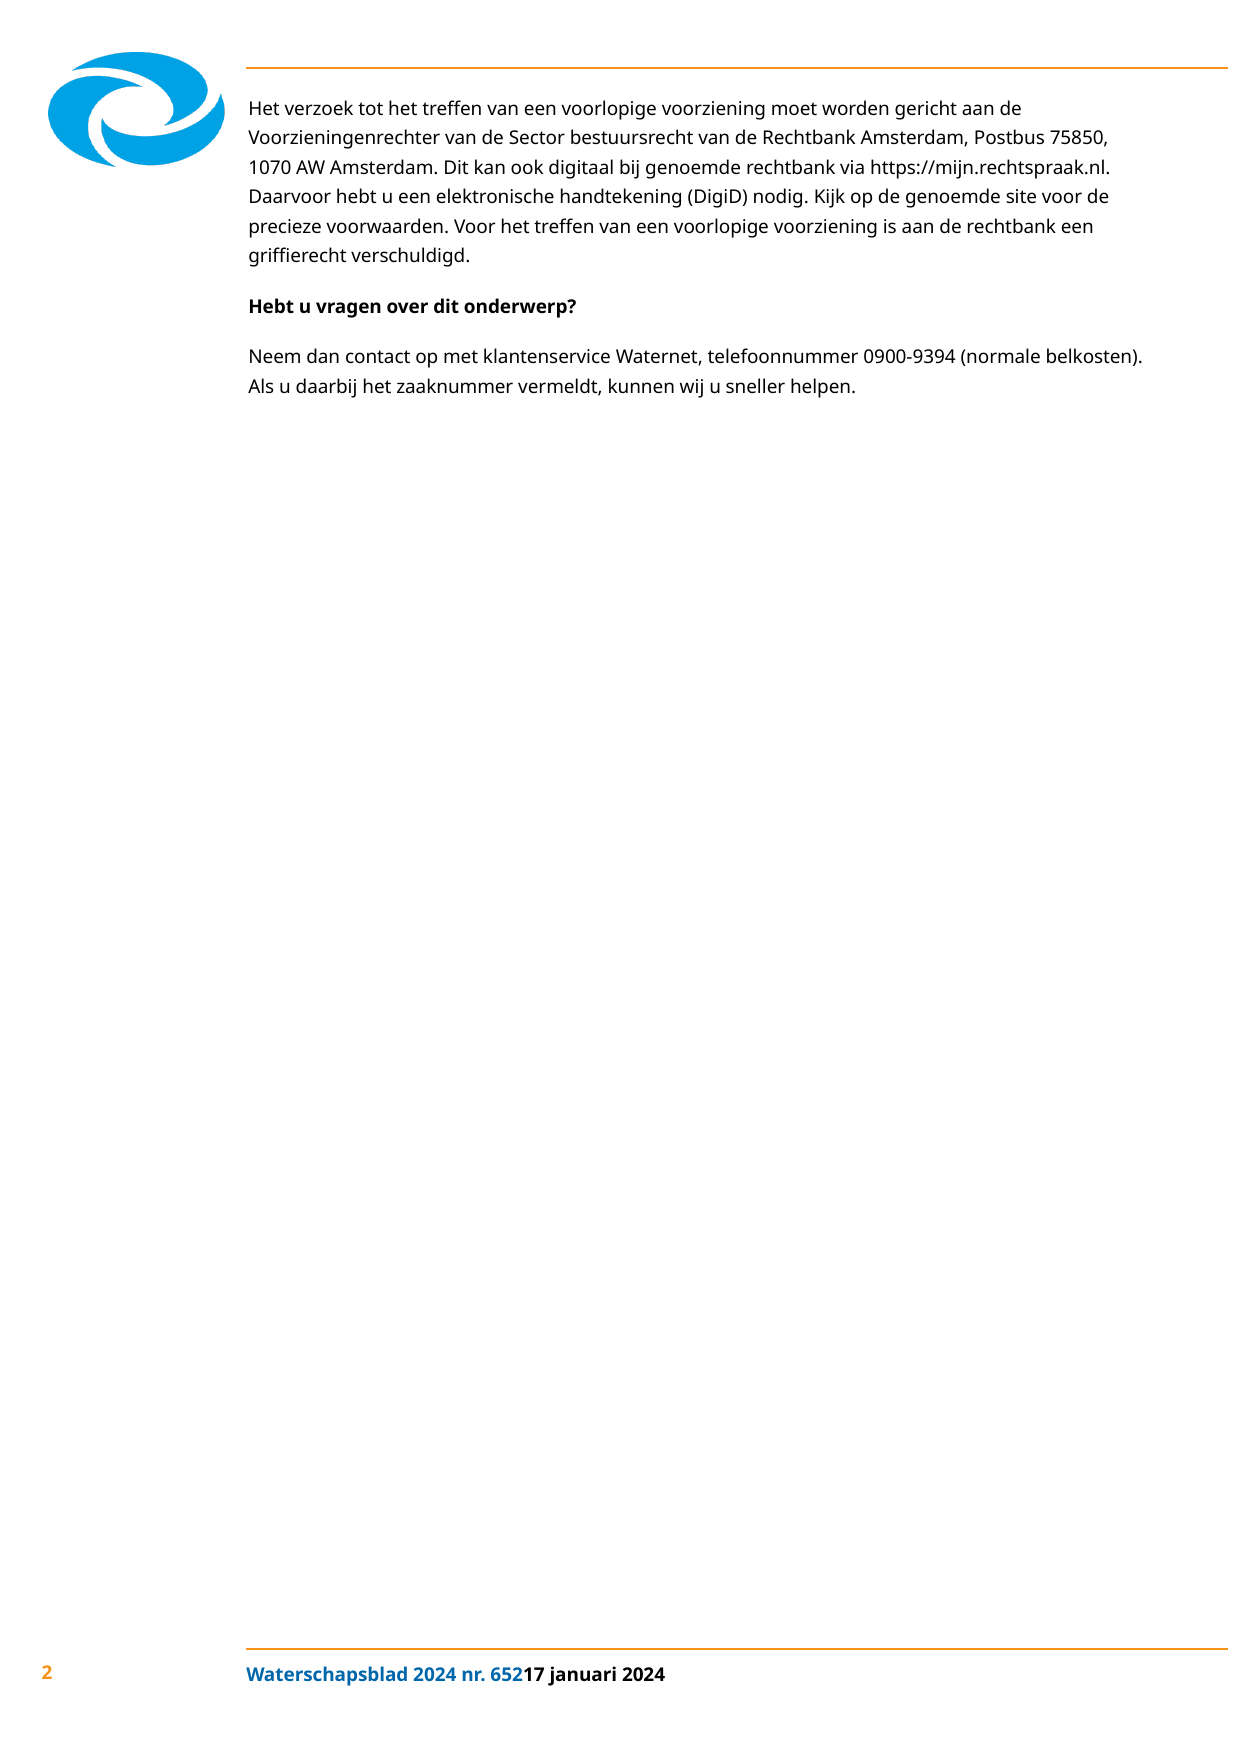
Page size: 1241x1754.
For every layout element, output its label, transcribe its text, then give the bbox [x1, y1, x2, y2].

text Neem dan contact op met klantenservice Waternet, telefoonnummer 0900-9394 (normale belkosten). Als u daarbij het zaaknummer vermeldt, kunnen wij u sneller helpen. [248, 343, 1152, 399]
picture [41, 47, 231, 172]
text Hebt u vragen over dit onderwerp? [248, 293, 1152, 319]
text Het verzoek tot het treffen van een voorlopige voorziening moet worden gericht aan de Voorzieningenrechter van de Sector bestuursrecht van de Rechtbank Amsterdam, Postbus 75850, 1070 AW Amsterdam. Dit kan ook digitaal bij genoemde rechtbank via https://mijn.rechtspraak.nl. Daarvoor hebt u een elektronische handtekening (DigiD) nodig. Kijk op de genoemde site voor de precieze voorwaarden. Voor het treffen van een voorlopige voorziening is aan de rechtbank een griffierecht verschuldigd. [248, 95, 1152, 268]
